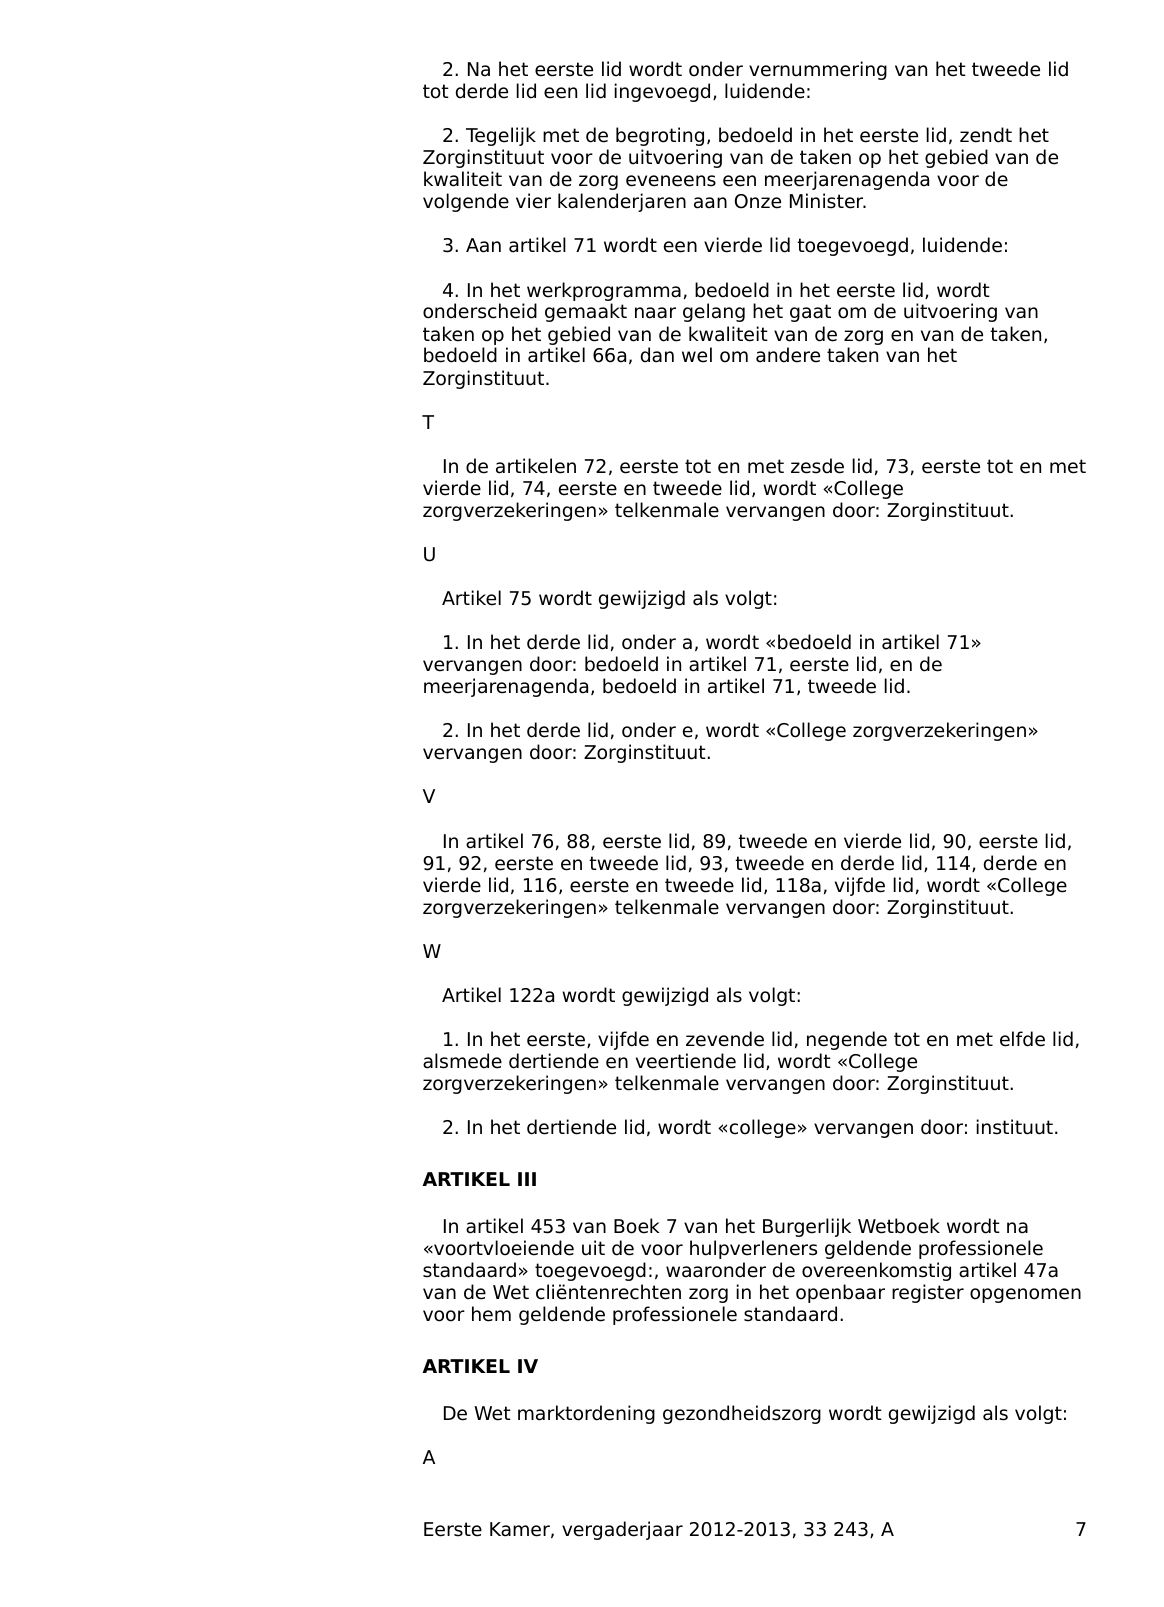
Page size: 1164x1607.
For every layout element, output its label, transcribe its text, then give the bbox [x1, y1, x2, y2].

text Artikel 75 wordt gewijzigd als volgt: [422, 588, 1087, 610]
text V [422, 786, 1087, 808]
text De Wet marktordening gezondheidszorg wordt gewijzigd als volgt: [422, 1403, 1087, 1425]
text U [422, 544, 1087, 566]
text 2. Na het eerste lid wordt onder vernummering van het tweede lid tot derde lid een lid ingevoegd, luidende: [422, 59, 1087, 103]
subtitle ARTIKEL III [422, 1169, 1087, 1191]
text A [422, 1447, 1087, 1469]
text W [422, 941, 1087, 963]
text In artikel 76, 88, eerste lid, 89, tweede en vierde lid, 90, eerste lid, 91, 92, eerste en tweede lid, 93, tweede en derde lid, 114, derde en vierde lid, 116, eerste en tweede lid, 118a, vijfde lid, wordt «College zorgverzekeringen» telkenmale vervangen door: Zorginstituut. [422, 831, 1087, 918]
text In artikel 453 van Boek 7 van het Burgerlijk Wetboek wordt na «voortvloeiende uit de voor hulpverleners geldende professionele standaard» toegevoegd:, waaronder de overeenkomstig artikel 47a van de Wet cliëntenrechten zorg in het openbaar register opgenomen voor hem geldende professionele standaard. [422, 1216, 1087, 1326]
text 2. In het derde lid, onder e, wordt «College zorgverzekeringen» vervangen door: Zorginstituut. [422, 720, 1087, 764]
text In de artikelen 72, eerste tot en met zesde lid, 73, eerste tot en met vierde lid, 74, eerste en tweede lid, wordt «College zorgverzekeringen» telkenmale vervangen door: Zorginstituut. [422, 456, 1087, 522]
text Artikel 122a wordt gewijzigd als volgt: [422, 985, 1087, 1007]
text T [422, 412, 1087, 433]
text 1. In het derde lid, onder a, wordt «bedoeld in artikel 71» vervangen door: bedoeld in artikel 71, eerste lid, en de meerjarenagenda, bedoeld in artikel 71, tweede lid. [422, 632, 1087, 698]
subtitle ARTIKEL IV [422, 1356, 1087, 1378]
text 3. Aan artikel 71 wordt een vierde lid toegevoegd, luidende: [422, 235, 1087, 257]
text 4. In het werkprogramma, bedoeld in het eerste lid, wordt onderscheid gemaakt naar gelang het gaat om de uitvoering van taken op het gebied van de kwaliteit van de zorg en van de taken, bedoeld in artikel 66a, dan wel om andere taken van het Zorginstituut. [422, 279, 1087, 389]
text 2. In het dertiende lid, wordt «college» vervangen door: instituut. [422, 1117, 1087, 1139]
text 2. Tegelijk met de begroting, bedoeld in het eerste lid, zendt het Zorginstituut voor de uitvoering van de taken op het gebied van de kwaliteit van de zorg eveneens een meerjarenagenda voor de volgende vier kalenderjaren aan Onze Minister. [422, 125, 1087, 213]
text 1. In het eerste, vijfde en zevende lid, negende tot en met elfde lid, alsmede dertiende en veertiende lid, wordt «College zorgverzekeringen» telkenmale vervangen door: Zorginstituut. [422, 1029, 1087, 1095]
